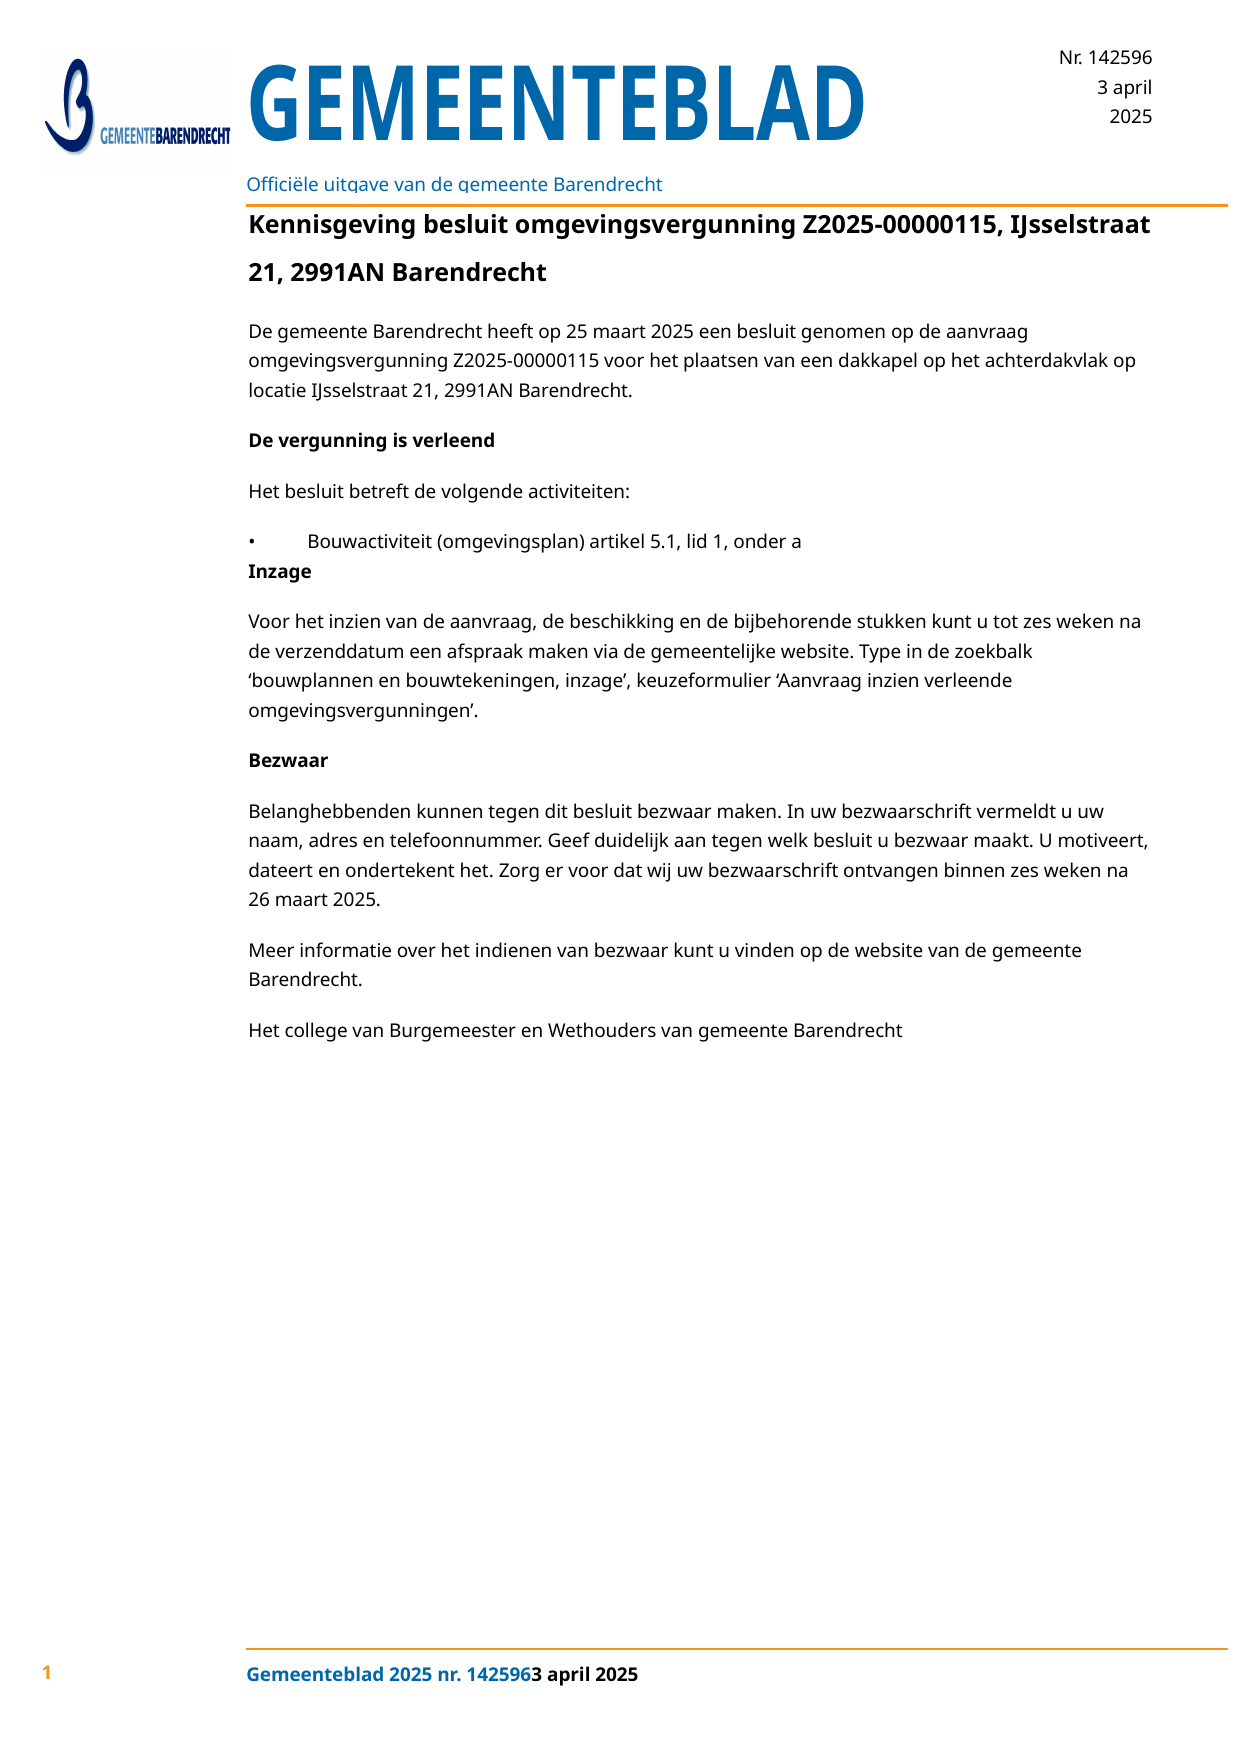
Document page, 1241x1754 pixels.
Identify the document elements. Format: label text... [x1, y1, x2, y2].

text Kennisgeving besluit omgevingsvergunning Z2025-00000115, IJsselstraat 21, 2991AN Barendrecht [248, 207, 1152, 288]
text Het besluit betreft de volgende activiteiten: [248, 478, 1152, 504]
text De vergunning is verleend [248, 427, 1152, 453]
text Inzage [248, 558, 1152, 584]
text Het college van Burgemeester en Wethouders van gemeente Barendrecht [248, 1017, 1152, 1043]
text De gemeente Barendrecht heeft op 25 maart 2025 een besluit genomen op de aanvraag omgevingsvergunning Z2025-00000115 voor het plaatsen van een dakkapel op het achterdakvlak op locatie IJsselstraat 21, 2991AN Barendrecht. [248, 318, 1152, 403]
text Belanghebbenden kunnen tegen dit besluit bezwaar maken. In uw bezwaarschrift vermeldt u uw naam, adres en telefoonnummer. Geef duidelijk aan tegen welk besluit u bezwaar maakt. U motiveert, dateert en ondertekent het. Zorg er voor dat wij uw bezwaarschrift ontvangen binnen zes weken na 26 maart 2025. [248, 798, 1152, 912]
text Bezwaar [248, 747, 1152, 773]
picture [41, 47, 231, 172]
list Bouwactiviteit (omgevingsplan) artikel 5.1, lid 1, onder a [248, 528, 1152, 554]
text Voor het inzien van de aanvraag, de beschikking en de bijbehorende stukken kunt u tot zes weken na de verzenddatum een afspraak maken via de gemeentelijke website. Type in de zoekbalk ‘bouwplannen en bouwtekeningen, inzage’, keuzeformulier ‘Aanvraag inzien verleende omgevingsvergunningen’. [248, 608, 1152, 723]
text Meer informatie over het indienen van bezwaar kunt u vinden op de website van de gemeente Barendrecht. [248, 937, 1152, 992]
